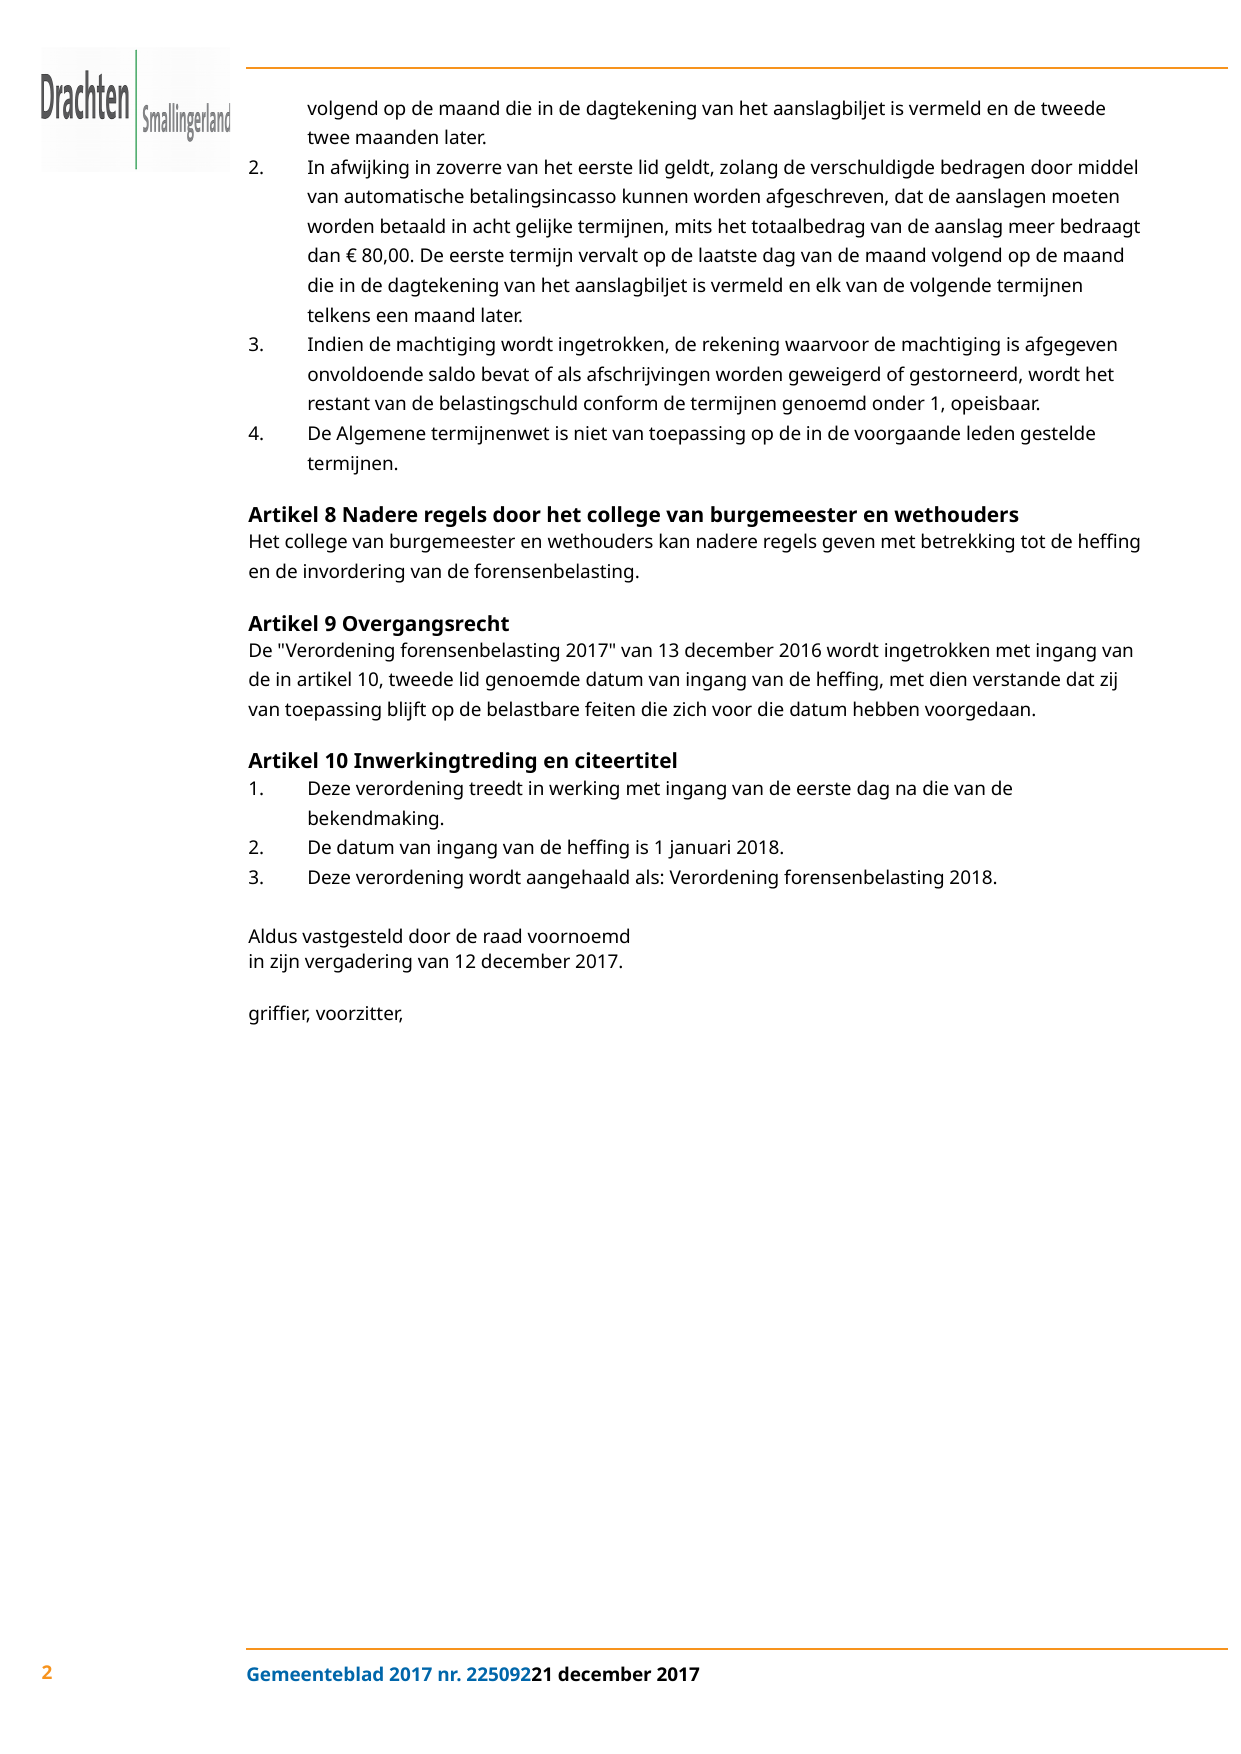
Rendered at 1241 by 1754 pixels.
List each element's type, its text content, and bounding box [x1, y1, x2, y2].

text Artikel 8 Nadere regels door het college van burgemeester en wethouders [248, 500, 1152, 529]
list In afwijking in zoverre van het eerste lid geldt, zolang de verschuldigde bedragen door middel van automatische betalingsincasso kunnen worden afgeschreven, dat de aanslagen moeten worden betaald in acht gelijke termijnen, mits het totaalbedrag van de aanslag meer bedraagt dan € 80,00. De eerste termijn vervalt op de laatste dag van de maand volgend op de maand die in de dagtekening van het aanslagbiljet is vermeld en elk van de volgende termijnen telkens een maand later. [248, 154, 1152, 328]
list De Algemene termijnenwet is niet van toepassing op de in de voorgaande leden gestelde termijnen. [248, 420, 1152, 476]
list Indien de machtiging wordt ingetrokken, de rekening waarvoor de machtiging is afgegeven onvoldoende saldo bevat of als afschrijvingen worden geweigerd of gestorneerd, wordt het restant van de belastingschuld conform de termijnen genoemd onder 1, opeisbaar. [248, 331, 1152, 416]
list Deze verordening wordt aangehaald als: Verordening forensenbelasting 2018. [248, 864, 1152, 889]
list volgend op de maand die in de dagtekening van het aanslagbiljet is vermeld en de tweede twee maanden later. [248, 95, 1152, 150]
text Artikel 10 Inwerkingtreding en citeertitel [248, 747, 1152, 775]
text De "Verordening forensenbelasting 2017" van 13 december 2016 wordt ingetrokken met ingang van de in artikel 10, tweede lid genoemde datum van ingang van de heffing, met dien verstande dat zij van toepassing blijft op de belastbare feiten die zich voor die datum hebben voorgedaan. [248, 637, 1152, 722]
text Aldus vastgesteld door de raad voornoemd [248, 923, 1152, 949]
text Artikel 9 Overgangsrecht [248, 609, 1152, 637]
picture [41, 47, 231, 172]
list Deze verordening treedt in werking met ingang van de eerste dag na die van de bekendmaking. [248, 775, 1152, 830]
text griffier, voorzitter, [248, 1000, 1152, 1026]
text Het college van burgemeester en wethouders kan nadere regels geven met betrekking tot de heffing en de invordering van de forensenbelasting. [248, 529, 1152, 584]
list De datum van ingang van de heffing is 1 januari 2018. [248, 834, 1152, 860]
text in zijn vergadering van 12 december 2017. [248, 949, 1152, 974]
